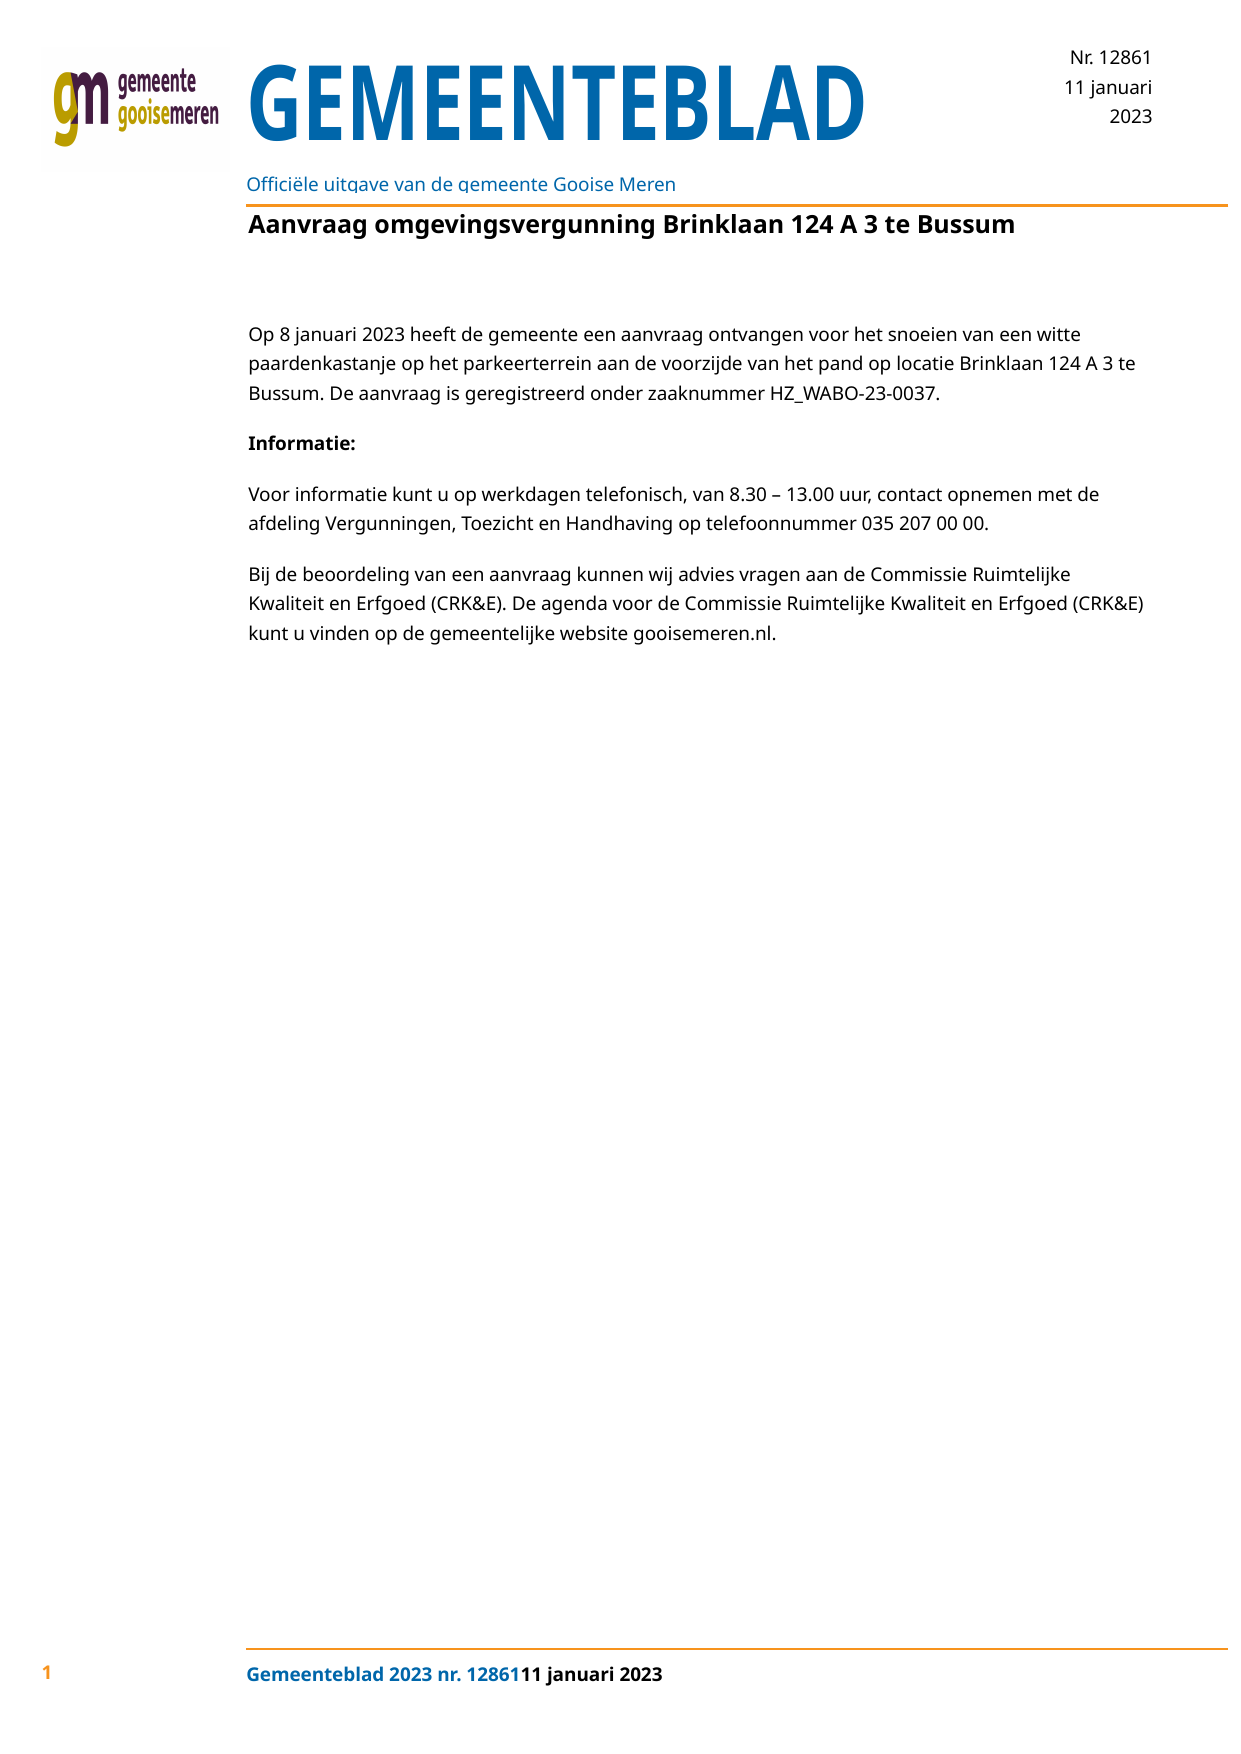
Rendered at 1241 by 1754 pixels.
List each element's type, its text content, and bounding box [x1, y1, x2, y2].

text Aanvraag omgevingsvergunning Brinklaan 124 A 3 te Bussum [248, 207, 1152, 241]
text Informatie: [248, 430, 1152, 456]
text Op 8 januari 2023 heeft de gemeente een aanvraag ontvangen voor het snoeien van een witte paardenkastanje op het parkeerterrein aan de voorzijde van het pand op locatie Brinklaan 124 A 3 te Bussum. De aanvraag is geregistreerd onder zaaknummer HZ_WABO-23-0037. [248, 321, 1152, 406]
picture [41, 47, 231, 172]
text Voor informatie kunt u op werkdagen telefonisch, van 8.30 – 13.00 uur, contact opnemen met de afdeling Vergunningen, Toezicht en Handhaving op telefoonnummer 035 207 00 00. [248, 481, 1152, 536]
text Bij de beoordeling van een aanvraag kunnen wij advies vragen aan de Commissie Ruimtelijke Kwaliteit en Erfgoed (CRK&E). De agenda voor de Commissie Ruimtelijke Kwaliteit en Erfgoed (CRK&E) kunt u vinden op de gemeentelijke website gooisemeren.nl. [248, 561, 1152, 646]
